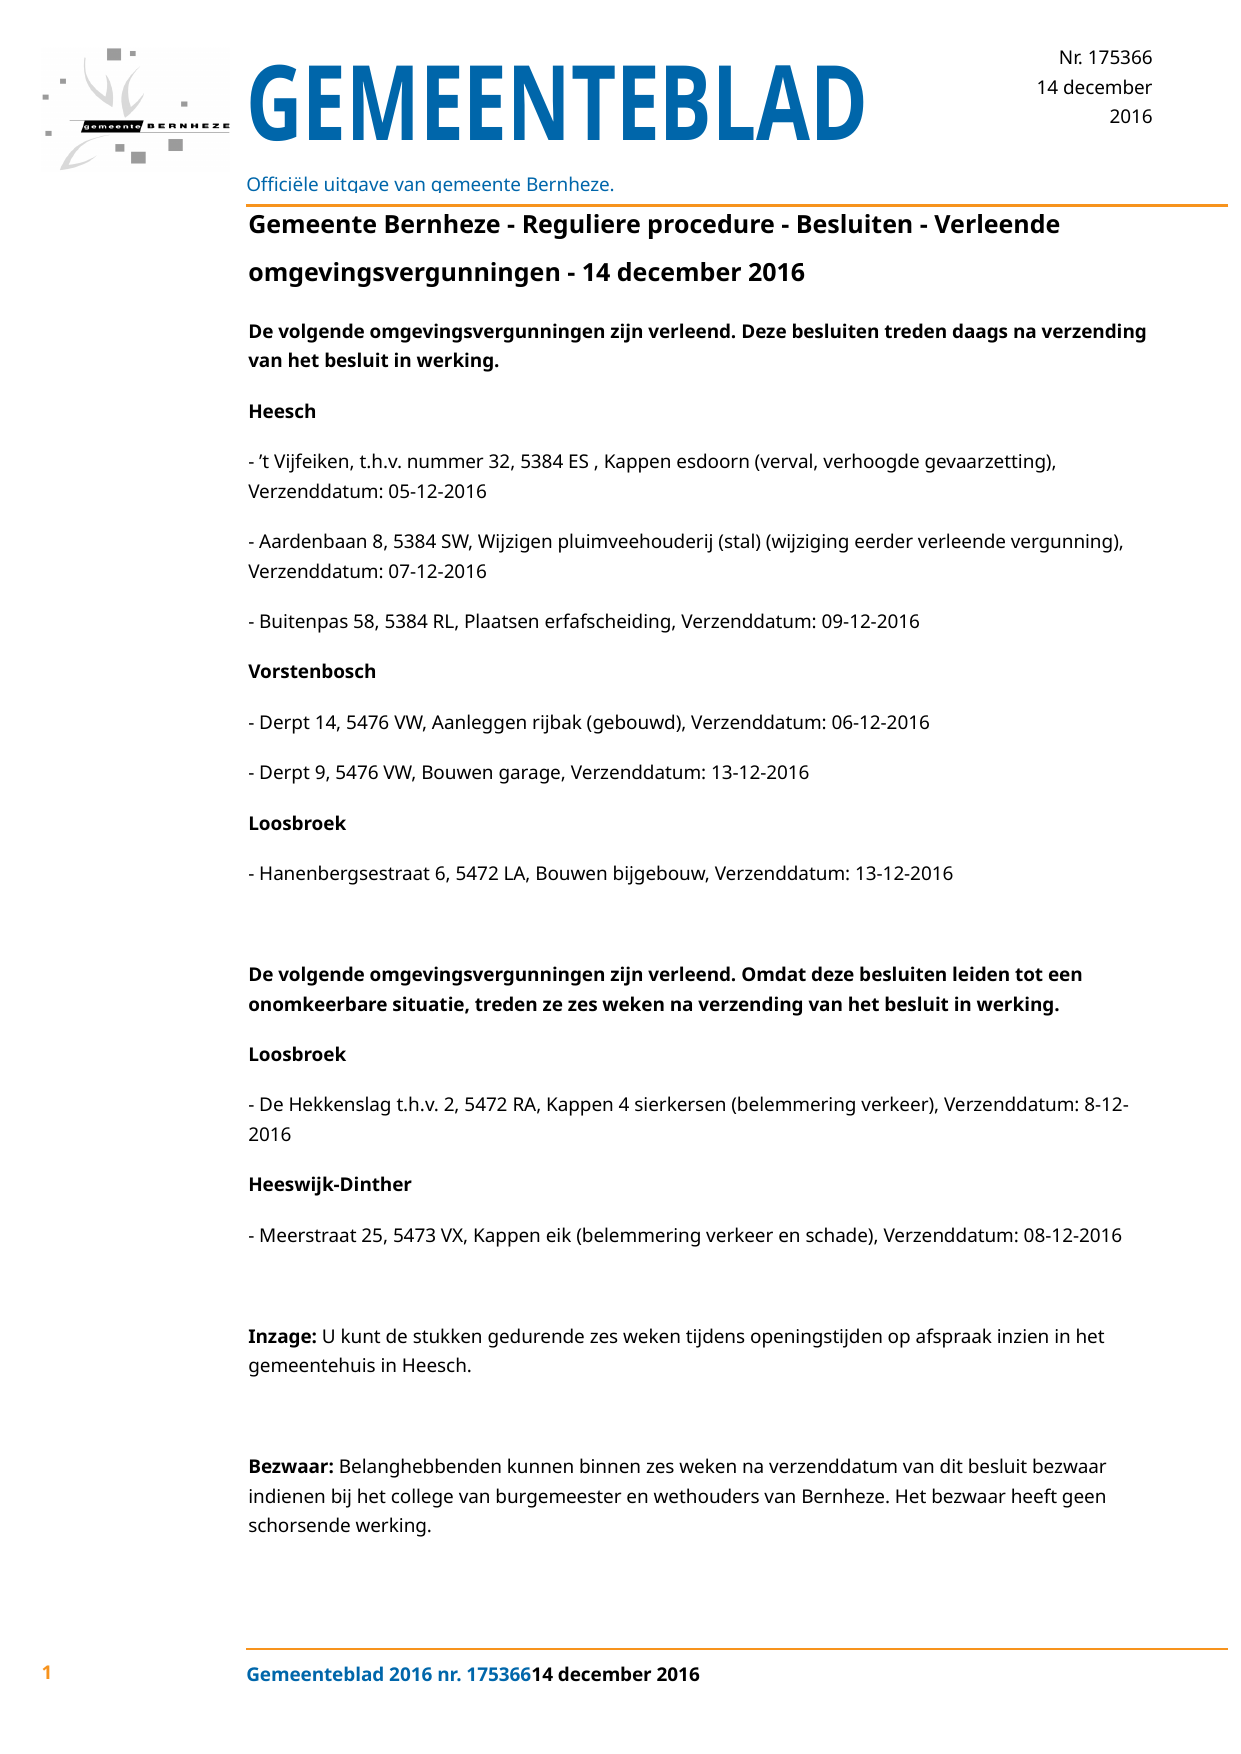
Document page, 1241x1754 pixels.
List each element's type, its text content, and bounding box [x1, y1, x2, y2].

text - ’t Vijfeiken, t.h.v. nummer 32, 5384 ES , Kappen esdoorn (verval, verhoogde gevaarzetting), Verzenddatum: 05-12-2016 [248, 448, 1152, 504]
text Loosbroek [248, 1041, 1152, 1067]
text De volgende omgevingsvergunningen zijn verleend. Deze besluiten treden daags na verzending van het besluit in werking. [248, 318, 1152, 373]
text Vorstenbosch [248, 659, 1152, 684]
text - Derpt 9, 5476 VW, Bouwen garage, Verzenddatum: 13-12-2016 [248, 759, 1152, 785]
text - Aardenbaan 8, 5384 SW, Wijzigen pluimveehouderij (stal) (wijziging eerder verleende vergunning), Verzenddatum: 07-12-2016 [248, 528, 1152, 584]
text De volgende omgevingsvergunningen zijn verleend. Omdat deze besluiten leiden tot een onomkeerbare situatie, treden ze zes weken na verzending van het besluit in werking. [248, 961, 1152, 1017]
text - Hanenbergsestraat 6, 5472 LA, Bouwen bijgebouw, Verzenddatum: 13-12-2016 [248, 860, 1152, 886]
picture [41, 47, 231, 172]
text - Derpt 14, 5476 VW, Aanleggen rijbak (gebouwd), Verzenddatum: 06-12-2016 [248, 709, 1152, 735]
text - Meerstraat 25, 5473 VX, Kappen eik (belemmering verkeer en schade), Verzenddatum: 08-12-2016 [248, 1222, 1152, 1248]
text Inzage: U kunt de stukken gedurende zes weken tijdens openingstijden op afspraak inzien in het gemeentehuis in Heesch. [248, 1323, 1152, 1378]
text - Buitenpas 58, 5384 RL, Plaatsen erfafscheiding, Verzenddatum: 09-12-2016 [248, 608, 1152, 634]
text Loosbroek [248, 810, 1152, 836]
text Heesch [248, 398, 1152, 424]
text Gemeente Bernheze - Reguliere procedure - Besluiten - Verleende omgevingsvergunningen - 14 december 2016 [248, 207, 1152, 288]
text Bezwaar: Belanghebbenden kunnen binnen zes weken na verzenddatum van dit besluit bezwaar indienen bij het college van burgemeester en wethouders van Bernheze. Het bezwaar heeft geen schorsende werking. [248, 1453, 1152, 1538]
text Heeswijk-Dinther [248, 1172, 1152, 1197]
text - De Hekkenslag t.h.v. 2, 5472 RA, Kappen 4 sierkersen (belemmering verkeer), Verzenddatum: 8-12-2016 [248, 1092, 1152, 1147]
